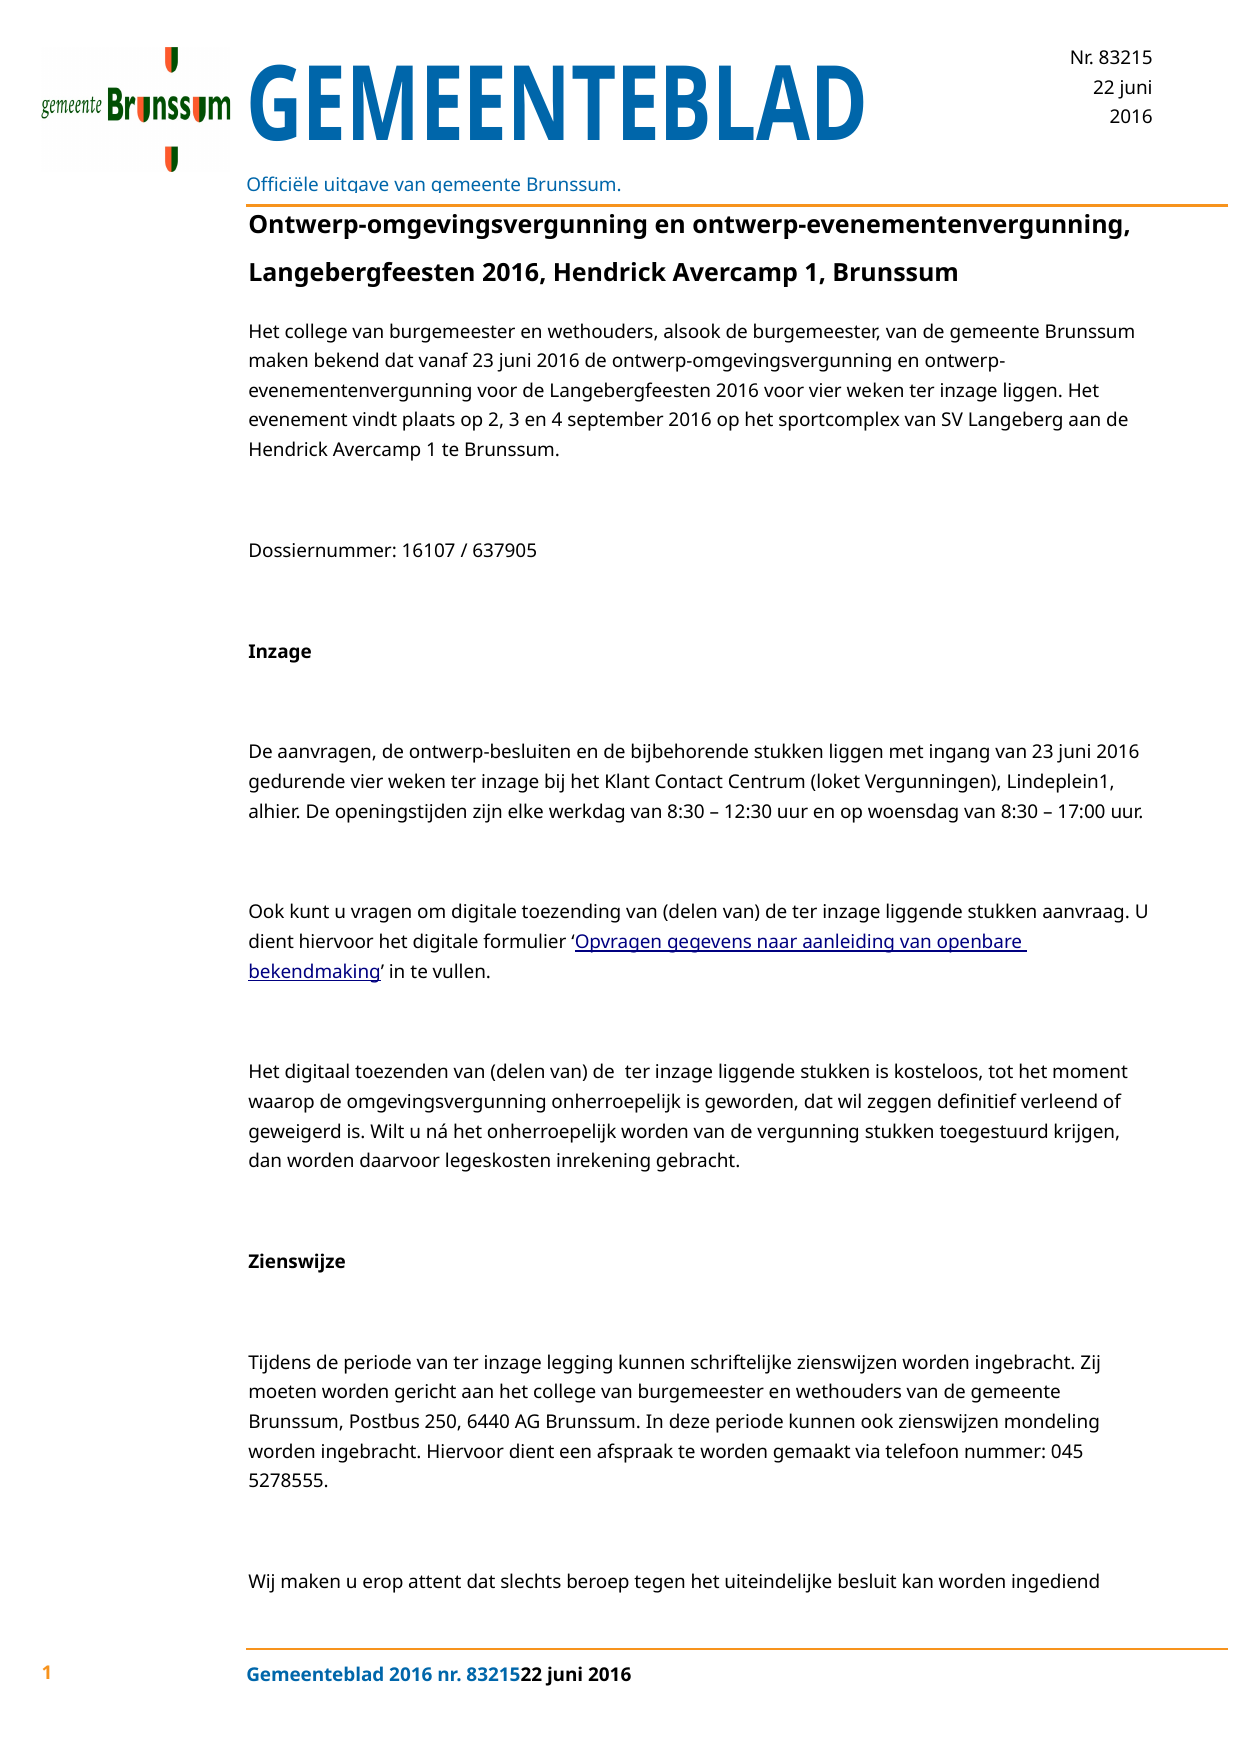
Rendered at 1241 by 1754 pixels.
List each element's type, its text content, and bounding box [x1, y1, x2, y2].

picture [41, 47, 231, 172]
text Ontwerp-omgevingsvergunning en ontwerp-evenementenvergunning, Langebergfeesten 2016, Hendrick Avercamp 1, Brunssum [248, 207, 1152, 288]
text Wij maken u erop attent dat slechts beroep tegen het uiteindelijke besluit kan worden ingediend [248, 1568, 1152, 1594]
text Ook kunt u vragen om digitale toezending van (delen van) de ter inzage liggende stukken aanvraag. U dient hiervoor het digitale formulier ‘Opvragen gegevens naar aanleiding van openbare bekendmaking’ in te vullen. [248, 899, 1152, 984]
text Dossiernummer: 16107 / 637905 [248, 537, 1152, 563]
text Tijdens de periode van ter inzage legging kunnen schriftelijke zienswijzen worden ingebracht. Zij moeten worden gericht aan het college van burgemeester en wethouders van de gemeente Brunssum, Postbus 250, 6440 AG Brunssum. In deze periode kunnen ook zienswijzen mondeling worden ingebracht. Hiervoor dient een afspraak te worden gemaakt via telefoon nummer: 045 5278555. [248, 1349, 1152, 1493]
text De aanvragen, de ontwerp-besluiten en de bijbehorende stukken liggen met ingang van 23 juni 2016 gedurende vier weken ter inzage bij het Klant Contact Centrum (loket Vergunningen), Lindeplein1, alhier. De openingstijden zijn elke werkdag van 8:30 – 12:30 uur en op woensdag van 8:30 – 17:00 uur. [248, 739, 1152, 824]
text Zienswijze [248, 1248, 1152, 1274]
text Inzage [248, 638, 1152, 664]
text Het college van burgemeester en wethouders, alsook de burgemeester, van de gemeente Brunssum maken bekend dat vanaf 23 juni 2016 de ontwerp-omgevingsvergunning en ontwerp-evenementenvergunning voor de Langebergfeesten 2016 voor vier weken ter inzage liggen. Het evenement vindt plaats op 2, 3 en 4 september 2016 op het sportcomplex van SV Langeberg aan de Hendrick Avercamp 1 te Brunssum. [248, 318, 1152, 462]
text Het digitaal toezenden van (delen van) de ter inzage liggende stukken is kosteloos, tot het moment waarop de omgevingsvergunning onherroepelijk is geworden, dat wil zeggen definitief verleend of geweigerd is. Wilt u ná het onherroepelijk worden van de vergunning stukken toegestuurd krijgen, dan worden daarvoor legeskosten inrekening gebracht. [248, 1059, 1152, 1173]
